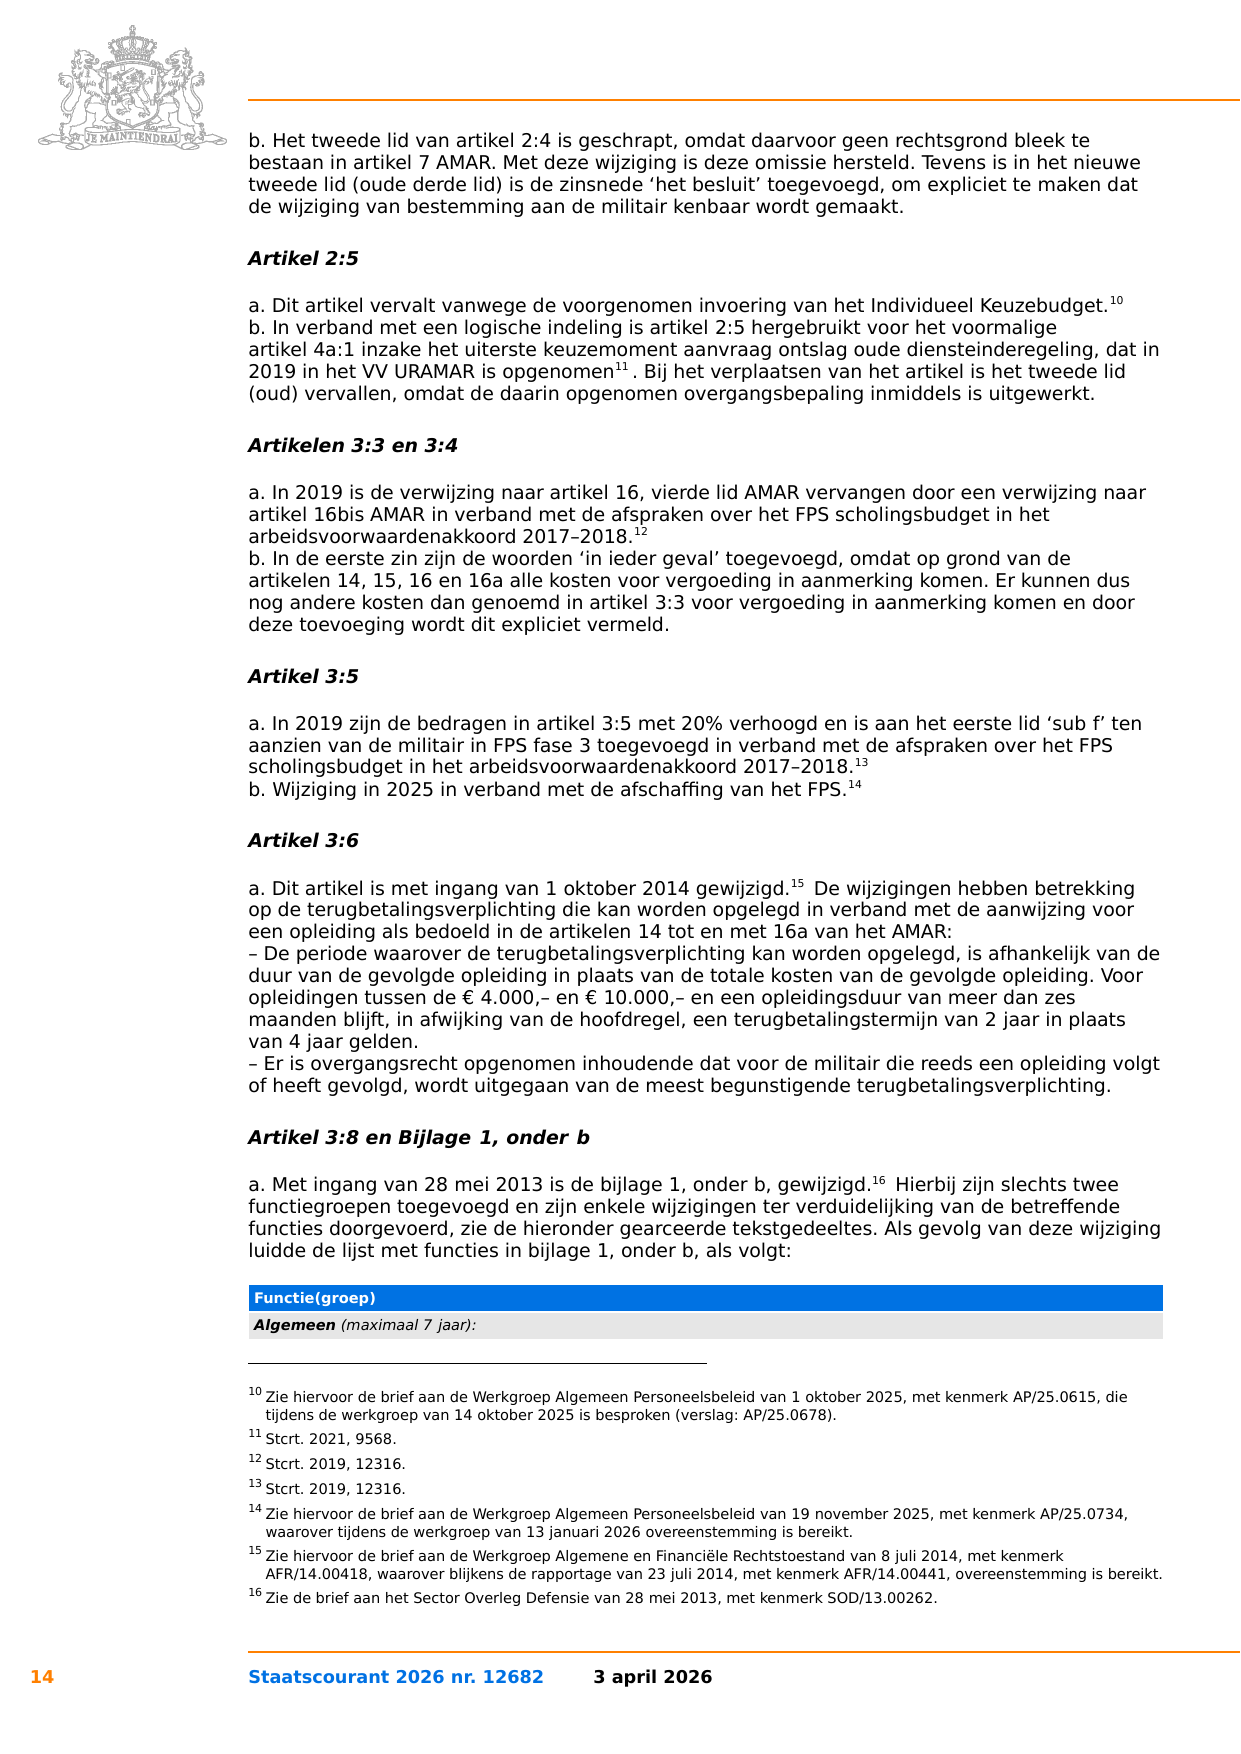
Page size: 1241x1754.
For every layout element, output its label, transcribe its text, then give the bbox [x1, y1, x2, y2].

text a. Met ingang van 28 mei 2013 is de bijlage 1, onder b, gewijzigd. Hierbij zijn slechts twee functiegroepen toegevoegd en zijn enkele wijzigingen ter verduidelijking van de betreffende functies doorgevoerd, zie de hieronder gearceerde tekstgedeeltes. Als gevolg van deze wijziging luidde de lijst met functies in bijlage 1, onder b, als volgt: [248, 1174, 1163, 1262]
text a. In 2019 is de verwijzing naar artikel 16, vierde lid AMAR vervangen door een verwijzing naar artikel 16bis AMAR in verband met de afspraken over het FPS scholingsbudget in het arbeidsvoorwaardenakkoord 2017–2018. [248, 482, 1163, 548]
subtitle Artikel 3:5 [248, 666, 1163, 687]
subtitle Artikel 3:8 en Bijlage 1, onder b [248, 1127, 1163, 1149]
text Stcrt. 2019, 12316. [248, 1477, 1163, 1499]
text b. Wijziging in 2025 in verband met de afschaffing van het FPS. [248, 778, 1163, 800]
text Zie hiervoor de brief aan de Werkgroep Algemeen Personeelsbeleid van 19 november 2025, met kenmerk AP/25.0734, waarover tijdens de werkgroep van 13 januari 2026 overeenstemming is bereikt. [248, 1502, 1163, 1541]
text – Er is overgangsrecht opgenomen inhoudende dat voor de militair die reeds een opleiding volgt of heeft gevolgd, wordt uitgegaan van de meest begunstigende terugbetalingsverplichting. [248, 1053, 1163, 1097]
subtitle Artikel 3:6 [248, 830, 1163, 852]
text Zie hiervoor de brief aan de Werkgroep Algemene en Financiële Rechtstoestand van 8 juli 2014, met kenmerk AFR/14.00418, waarover blijkens de rapportage van 23 juli 2014, met kenmerk AFR/14.00441, overeenstemming is bereikt. [248, 1544, 1163, 1583]
text b. In verband met een logische indeling is artikel 2:5 hergebruikt voor het voormalige artikel 4a:1 inzake het uiterste keuzemoment aanvraag ontslag oude diensteinderegeling, dat in 2019 in het VV URAMAR is opgenomen. Bij het verplaatsen van het artikel is het tweede lid (oud) vervallen, omdat de daarin opgenomen overgangsbepaling inmiddels is uitgewerkt. [248, 317, 1163, 405]
text Stcrt. 2021, 9568. [248, 1427, 1163, 1449]
text b. Het tweede lid van artikel 2:4 is geschrapt, omdat daarvoor geen rechtsgrond bleek te bestaan in artikel 7 AMAR. Met deze wijziging is deze omissie hersteld. Tevens is in het nieuwe tweede lid (oude derde lid) is de zinsnede ‘het besluit’ toegevoegd, om expliciet te maken dat de wijziging van bestemming aan de militair kenbaar wordt gemaakt. [248, 130, 1163, 218]
text Zie hiervoor de brief aan de Werkgroep Algemeen Personeelsbeleid van 1 oktober 2025, met kenmerk AP/25.0615, die tijdens de werkgroep van 14 oktober 2025 is besproken (verslag: AP/25.0678). [248, 1385, 1163, 1424]
text – De periode waarover de terugbetalingsverplichting kan worden opgelegd, is afhankelijk van de duur van de gevolgde opleiding in plaats van de totale kosten van de gevolgde opleiding. Voor opleidingen tussen de € 4.000,– en € 10.000,– en een opleidingsduur van meer dan zes maanden blijft, in afwijking van de hoofdregel, een terugbetalingstermijn van 2 jaar in plaats van 4 jaar gelden. [248, 943, 1163, 1053]
text Stcrt. 2019, 12316. [248, 1452, 1163, 1474]
subtitle Artikelen 3:3 en 3:4 [248, 435, 1163, 457]
table_cell Algemeen (maximaal 7 jaar): [249, 1313, 1163, 1339]
text b. In de eerste zin zijn de woorden ‘in ieder geval’ toegevoegd, omdat op grond van de artikelen 14, 15, 16 en 16a alle kosten voor vergoeding in aanmerking komen. Er kunnen dus nog andere kosten dan genoemd in artikel 3:3 voor vergoeding in aanmerking komen en door deze toevoeging wordt dit expliciet vermeld. [248, 548, 1163, 636]
picture [38, 25, 227, 150]
text Zie de brief aan het Sector Overleg Defensie van 28 mei 2013, met kenmerk SOD/13.00262. [248, 1586, 1163, 1608]
text a. In 2019 zijn de bedragen in artikel 3:5 met 20% verhoogd en is aan het eerste lid ‘sub f’ ten aanzien van de militair in FPS fase 3 toegevoegd in verband met de afspraken over het FPS scholingsbudget in het arbeidsvoorwaardenakkoord 2017–2018. [248, 712, 1163, 778]
text a. Dit artikel is met ingang van 1 oktober 2014 gewijzigd. De wijzigingen hebben betrekking op de terugbetalingsverplichting die kan worden opgelegd in verband met de aanwijzing voor een opleiding als bedoeld in de artikelen 14 tot en met 16a van het AMAR: [248, 877, 1163, 943]
subtitle Artikel 2:5 [248, 248, 1163, 270]
table_header Functie(groep) [249, 1285, 1163, 1311]
text a. Dit artikel vervalt vanwege de voorgenomen invoering van het Individueel Keuzebudget. [248, 295, 1163, 317]
